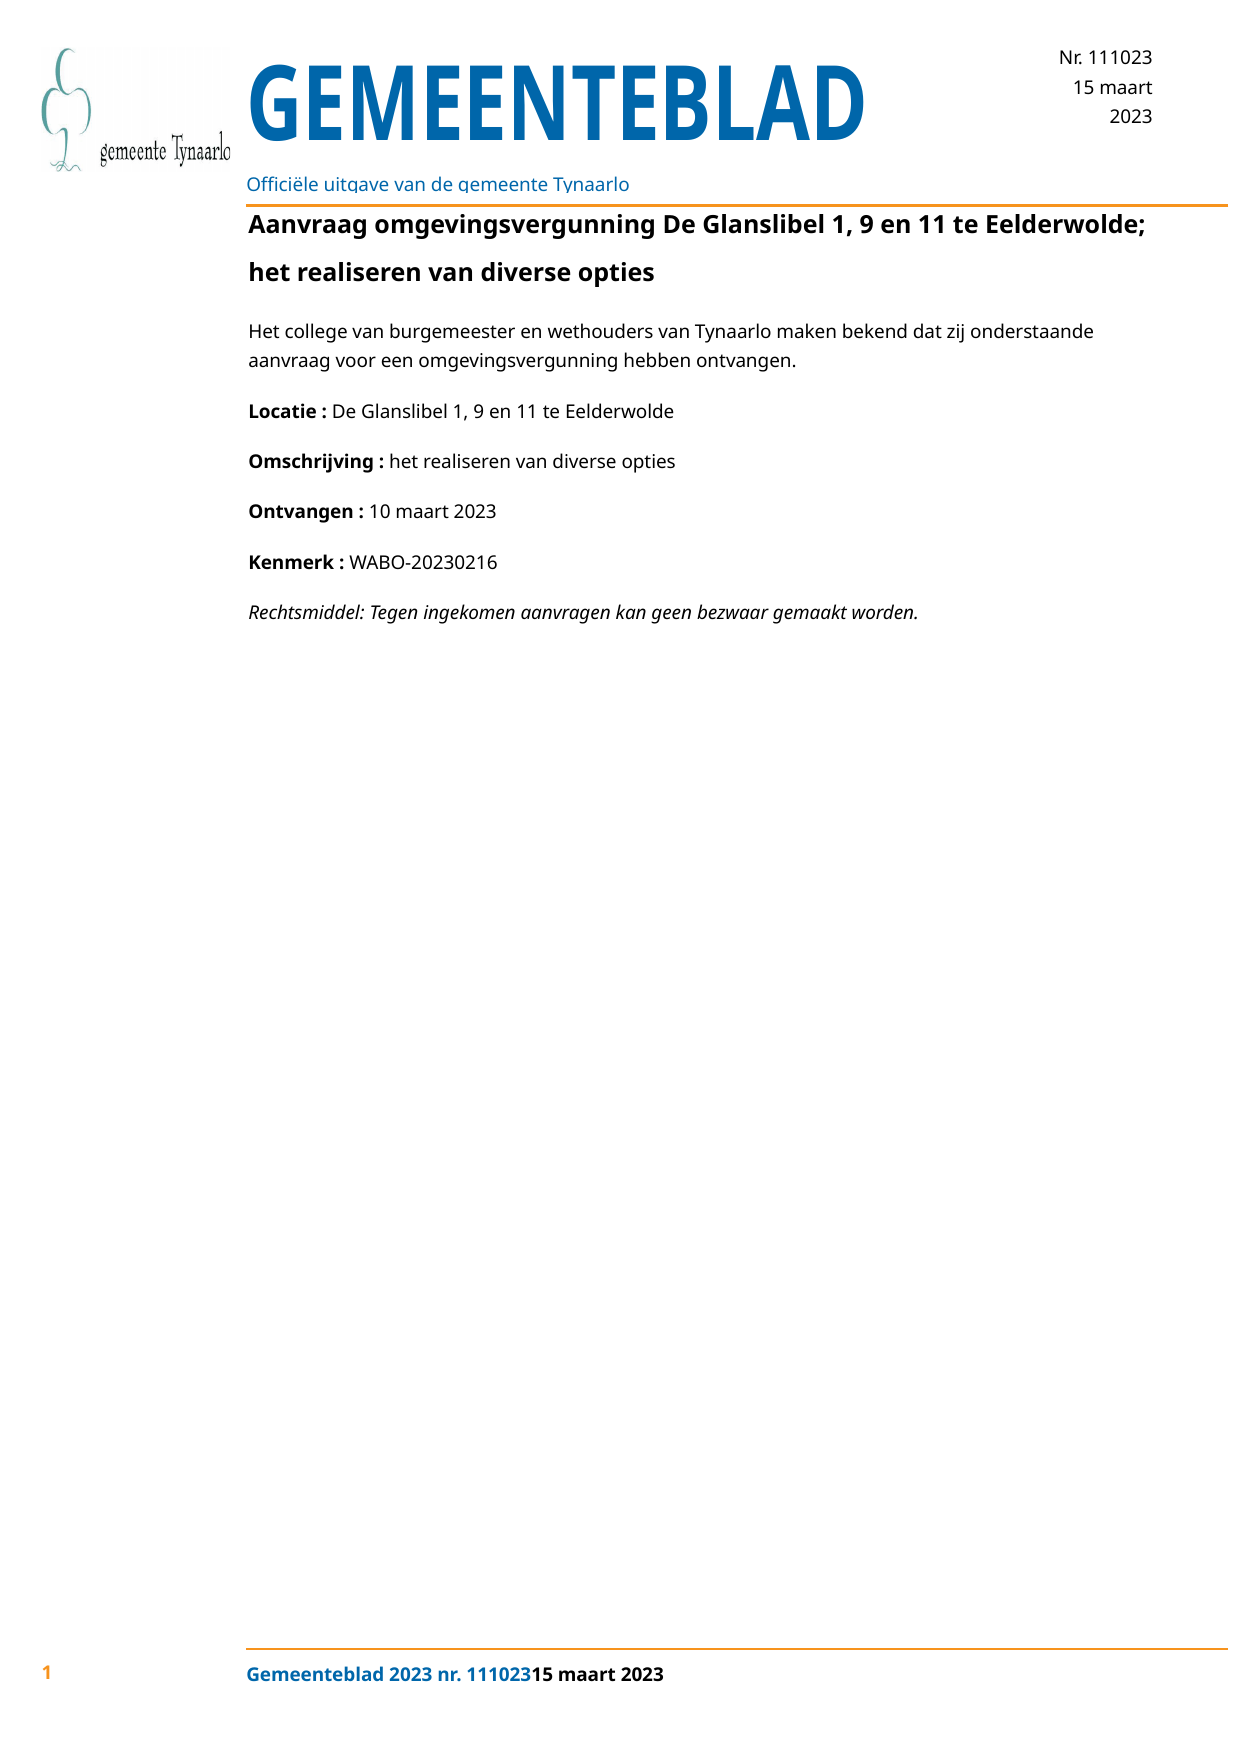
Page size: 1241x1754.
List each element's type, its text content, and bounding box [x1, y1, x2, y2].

text Locatie : De Glanslibel 1, 9 en 11 te Eelderwolde [248, 398, 1152, 424]
picture [41, 47, 231, 172]
text Ontvangen : 10 maart 2023 [248, 499, 1152, 524]
text Kenmerk : WABO-20230216 [248, 549, 1152, 575]
text Aanvraag omgevingsvergunning De Glanslibel 1, 9 en 11 te Eelderwolde; het realiseren van diverse opties [248, 207, 1152, 288]
text Het college van burgemeester en wethouders van Tynaarlo maken bekend dat zij onderstaande aanvraag voor een omgevingsvergunning hebben ontvangen. [248, 318, 1152, 373]
text Omschrijving : het realiseren van diverse opties [248, 448, 1152, 474]
text Rechtsmiddel: Tegen ingekomen aanvragen kan geen bezwaar gemaakt worden. [248, 599, 1152, 625]
